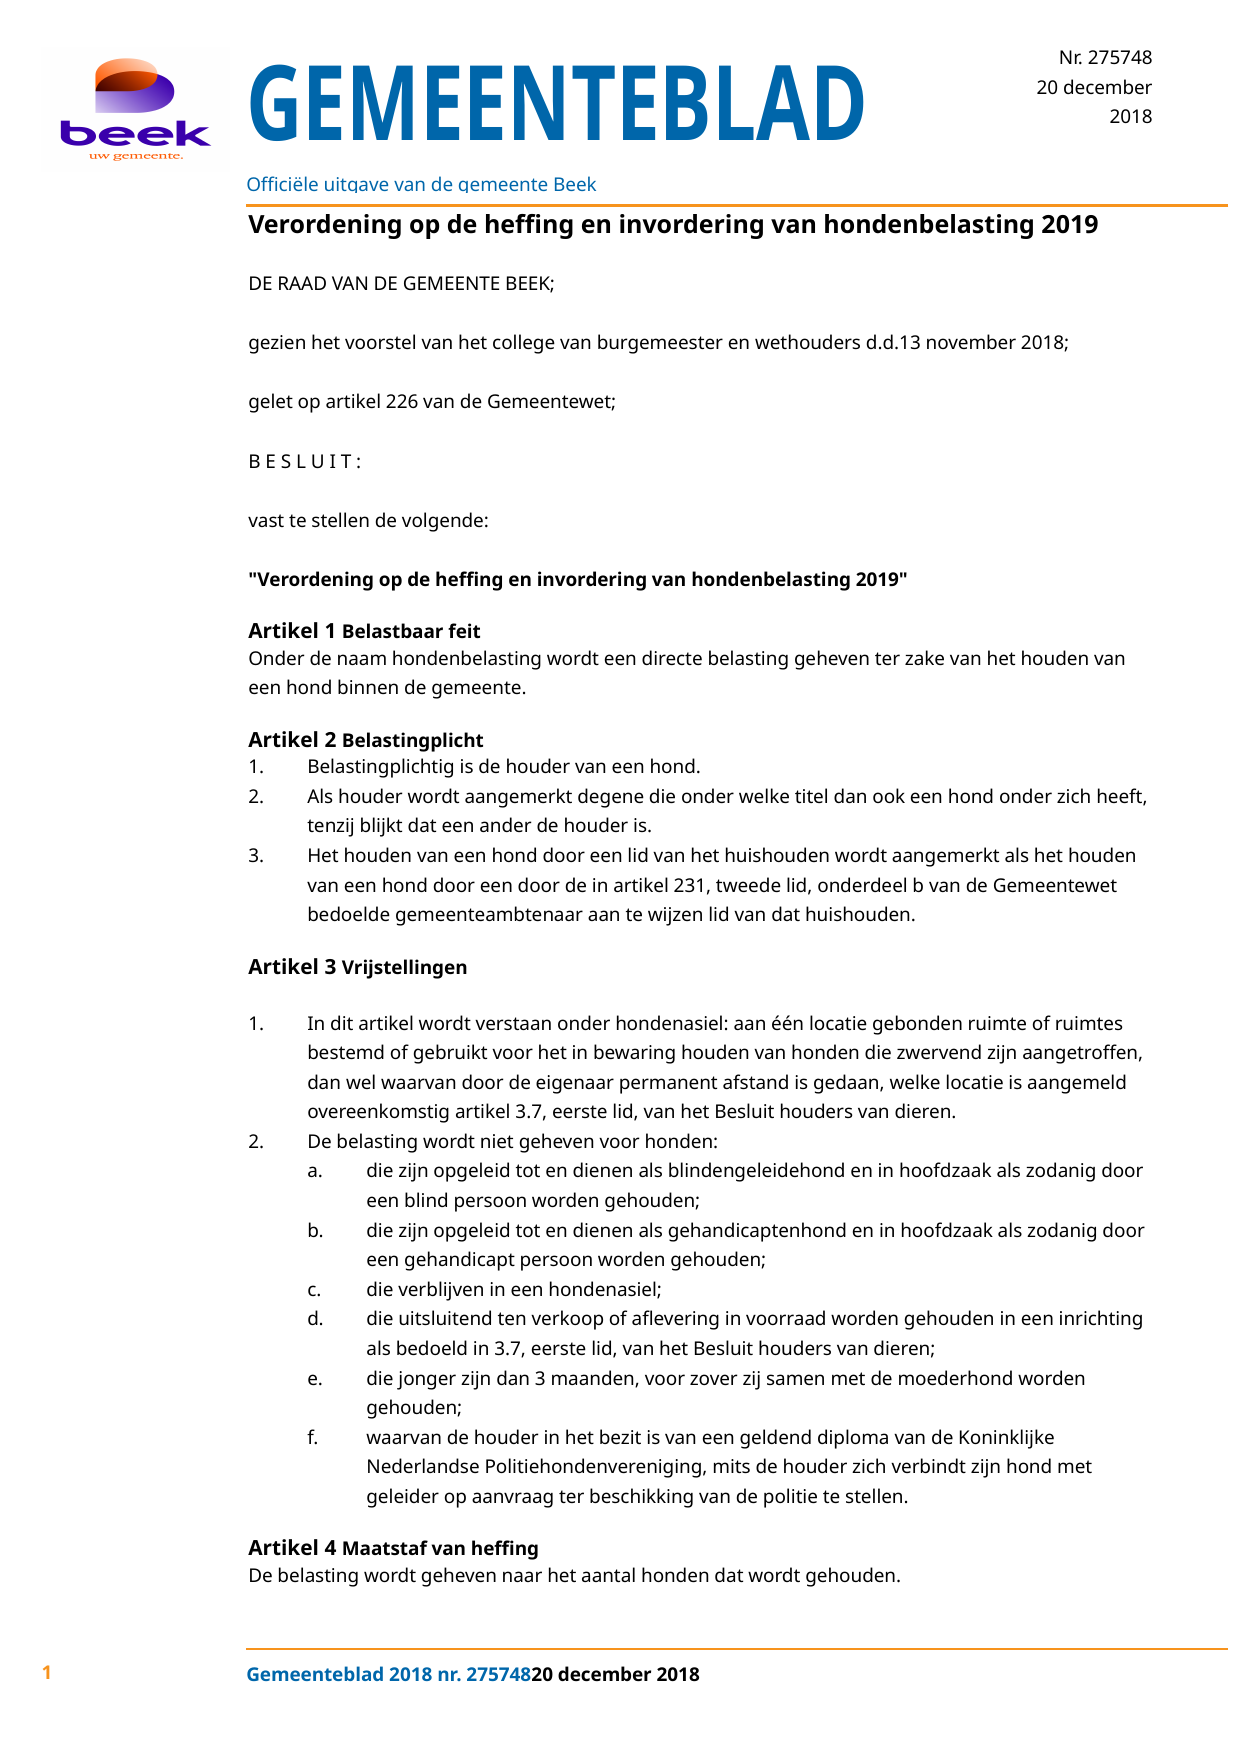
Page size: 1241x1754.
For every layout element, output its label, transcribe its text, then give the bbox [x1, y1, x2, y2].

picture [41, 47, 231, 172]
list die zijn opgeleid tot en dienen als gehandicaptenhond en in hoofdzaak als zodanig door een gehandicapt persoon worden gehouden; [307, 1217, 1152, 1272]
list De belasting wordt niet geheven voor honden: [248, 1128, 1152, 1154]
text Artikel 1 Belastbaar feit [248, 617, 1152, 645]
list waarvan de houder in het bezit is van een geldend diploma van de Koninklijke Nederlandse Politiehondenvereniging, mits de houder zich verbindt zijn hond met geleider op aanvraag ter beschikking van de politie te stellen. [307, 1424, 1152, 1509]
text Artikel 3 Vrijstellingen [248, 952, 1152, 980]
text Artikel 4 Maatstaf van heffing [248, 1533, 1152, 1562]
list die jonger zijn dan 3 maanden, voor zover zij samen met de moederhond worden gehouden; [307, 1365, 1152, 1420]
list In dit artikel wordt verstaan onder hondenasiel: aan één locatie gebonden ruimte of ruimtes bestemd of gebruikt voor het in bewaring houden van honden die zwervend zijn aangetroffen, dan wel waarvan door de eigenaar permanent afstand is gedaan, welke locatie is aangemeld overeenkomstig artikel 3.7, eerste lid, van het Besluit houders van dieren. [248, 1010, 1152, 1124]
list Het houden van een hond door een lid van het huishouden wordt aangemerkt als het houden van een hond door een door de in artikel 231, tweede lid, onderdeel b van de Gemeentewet bedoelde gemeenteambtenaar aan te wijzen lid van dat huishouden. [248, 842, 1152, 927]
list Als houder wordt aangemerkt degene die onder welke titel dan ook een hond onder zich heeft, tenzij blijkt dat een ander de houder is. [248, 783, 1152, 838]
text Artikel 2 Belastingplicht [248, 725, 1152, 753]
text De belasting wordt geheven naar het aantal honden dat wordt gehouden. [248, 1562, 1152, 1588]
text gezien het voorstel van het college van burgemeester en wethouders d.d.13 november 2018; [248, 329, 1152, 355]
list Belastingplichtig is de houder van een hond. [248, 753, 1152, 779]
text Verordening op de heffing en invordering van hondenbelasting 2019 [248, 207, 1152, 241]
text vast te stellen de volgende: [248, 507, 1152, 533]
text Onder de naam hondenbelasting wordt een directe belasting geheven ter zake van het houden van een hond binnen de gemeente. [248, 645, 1152, 700]
text DE RAAD VAN DE GEMEENTE BEEK; [248, 270, 1152, 296]
text "Verordening op de heffing en invordering van hondenbelasting 2019" [248, 566, 1152, 592]
text B E S L U I T : [248, 448, 1152, 473]
list die zijn opgeleid tot en dienen als blindengeleidehond en in hoofdzaak als zodanig door een blind persoon worden gehouden; [307, 1158, 1152, 1213]
text gelet op artikel 226 van de Gemeentewet; [248, 389, 1152, 414]
list die verblijven in een hondenasiel; [307, 1276, 1152, 1302]
list die uitsluitend ten verkoop of aflevering in voorraad worden gehouden in een inrichting als bedoeld in 3.7, eerste lid, van het Besluit houders van dieren; [307, 1306, 1152, 1361]
